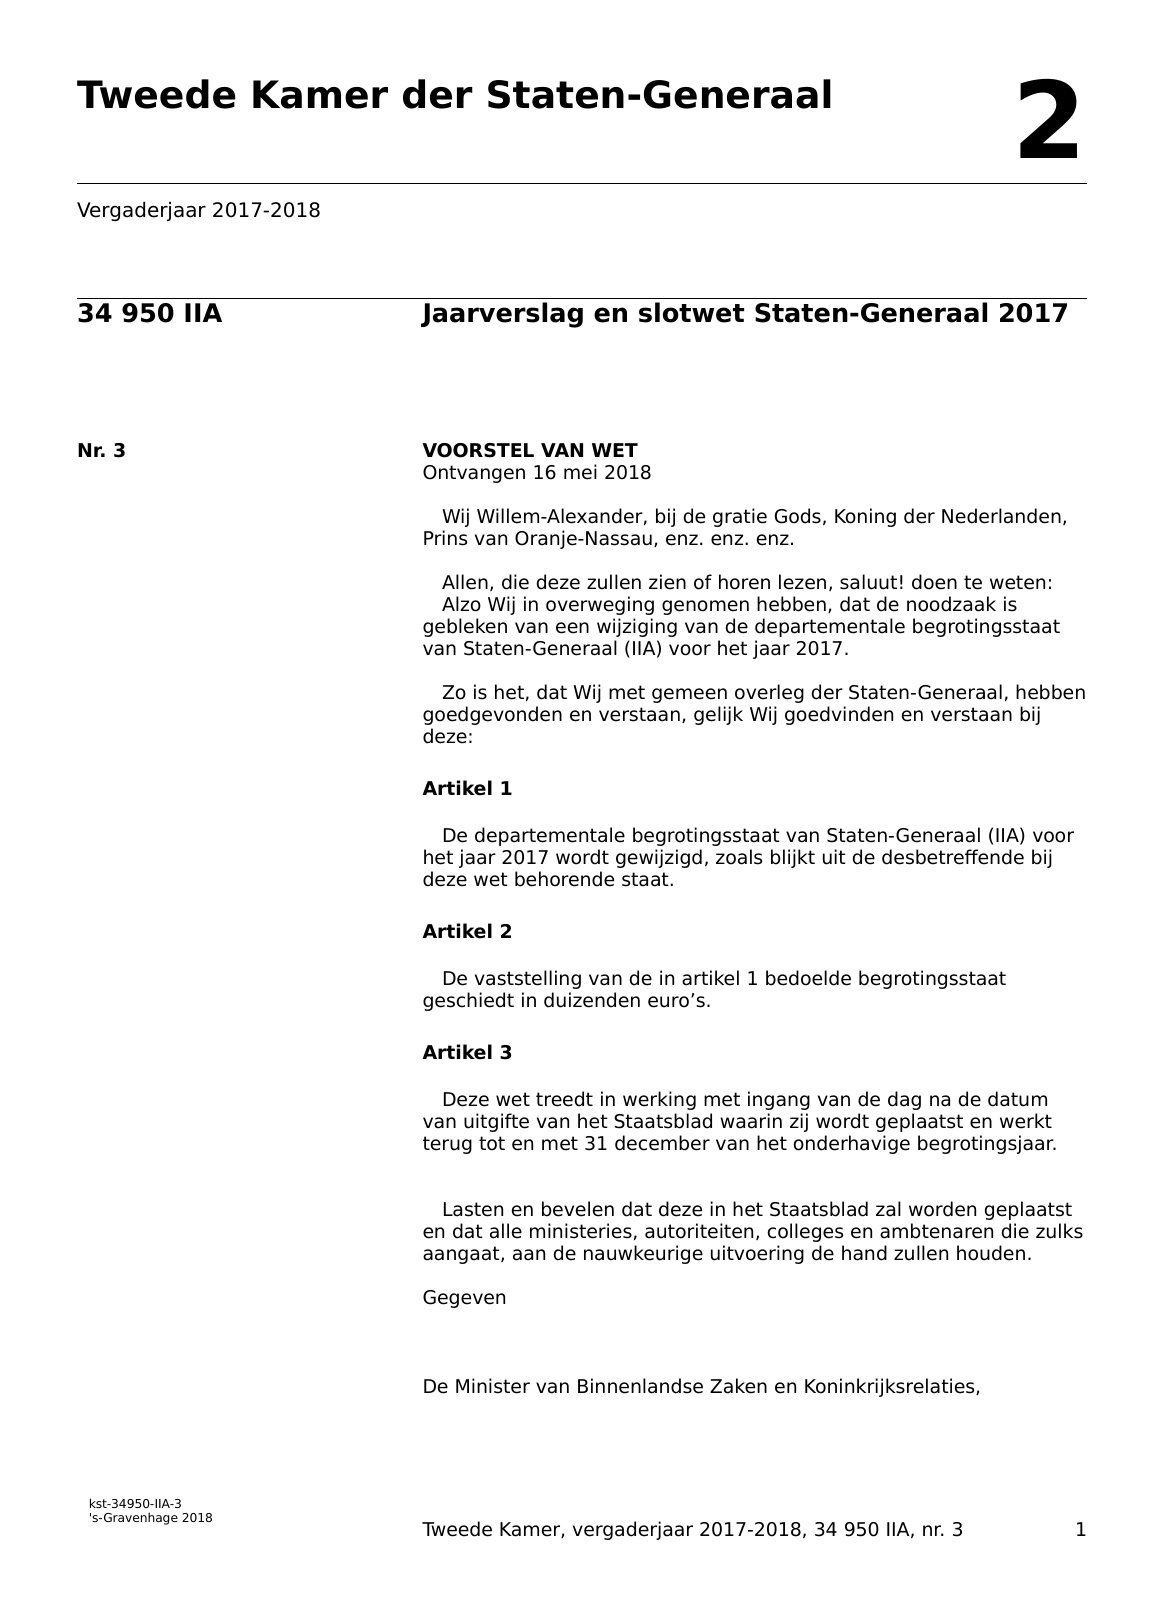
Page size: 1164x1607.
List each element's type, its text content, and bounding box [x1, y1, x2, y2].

table_header 2 [886, 59, 1087, 183]
text Allen, die deze zullen zien of horen lezen, saluut! doen te weten: [422, 572, 1087, 594]
table_header Tweede Kamer der Staten-Generaal [77, 59, 886, 183]
text kst-34950-IIA-3 [88, 1497, 323, 1511]
subtitle Artikel 3 [422, 1042, 1087, 1064]
table_cell Vergaderjaar 2017-2018 [77, 184, 1087, 298]
subtitle Artikel 1 [422, 778, 1087, 800]
text De vaststelling van de in artikel 1 bedoelde begrotingsstaat geschiedt in duizenden euro’s. [422, 968, 1087, 1012]
text Alzo Wij in overweging genomen hebben, dat de noodzaak is gebleken van een wijziging van de departementale begrotingsstaat van Staten-Generaal (IIA) voor het jaar 2017. [422, 594, 1087, 660]
subtitle Artikel 2 [422, 921, 1087, 943]
text Wij Willem-Alexander, bij de gratie Gods, Koning der Nederlanden, Prins van Oranje-Nassau, enz. enz. enz. [422, 506, 1087, 550]
text Gegeven [422, 1287, 1087, 1309]
text Ontvangen 16 mei 2018 [422, 462, 1087, 484]
text Deze wet treedt in werking met ingang van de dag na de datum van uitgifte van het Staatsblad waarin zij wordt geplaatst en werkt terug tot en met 31 december van het onderhavige begrotingsjaar. [422, 1089, 1087, 1155]
text 's-Gravenhage 2018 [88, 1511, 323, 1525]
text De Minister van Binnenlandse Zaken en Koninkrijksrelaties, [422, 1376, 1087, 1398]
subtitle Nr. 3 VOORSTEL VAN WET [77, 440, 1087, 462]
text Zo is het, dat Wij met gemeen overleg der Staten-Generaal, hebben goedgevonden en verstaan, gelijk Wij goedvinden en verstaan bij deze: [422, 682, 1087, 748]
text De departementale begrotingsstaat van Staten-Generaal (IIA) voor het jaar 2017 wordt gewijzigd, zoals blijkt uit de desbetreffende bij deze wet behorende staat. [422, 825, 1087, 891]
text Lasten en bevelen dat deze in het Staatsblad zal worden geplaatst en dat alle ministeries, autoriteiten, colleges en ambtenaren die zulks aangaat, aan de nauwkeurige uitvoering de hand zullen houden. [422, 1199, 1087, 1265]
subtitle 34 950 IIA Jaarverslag en slotwet Staten-Generaal 2017 [77, 299, 1087, 329]
